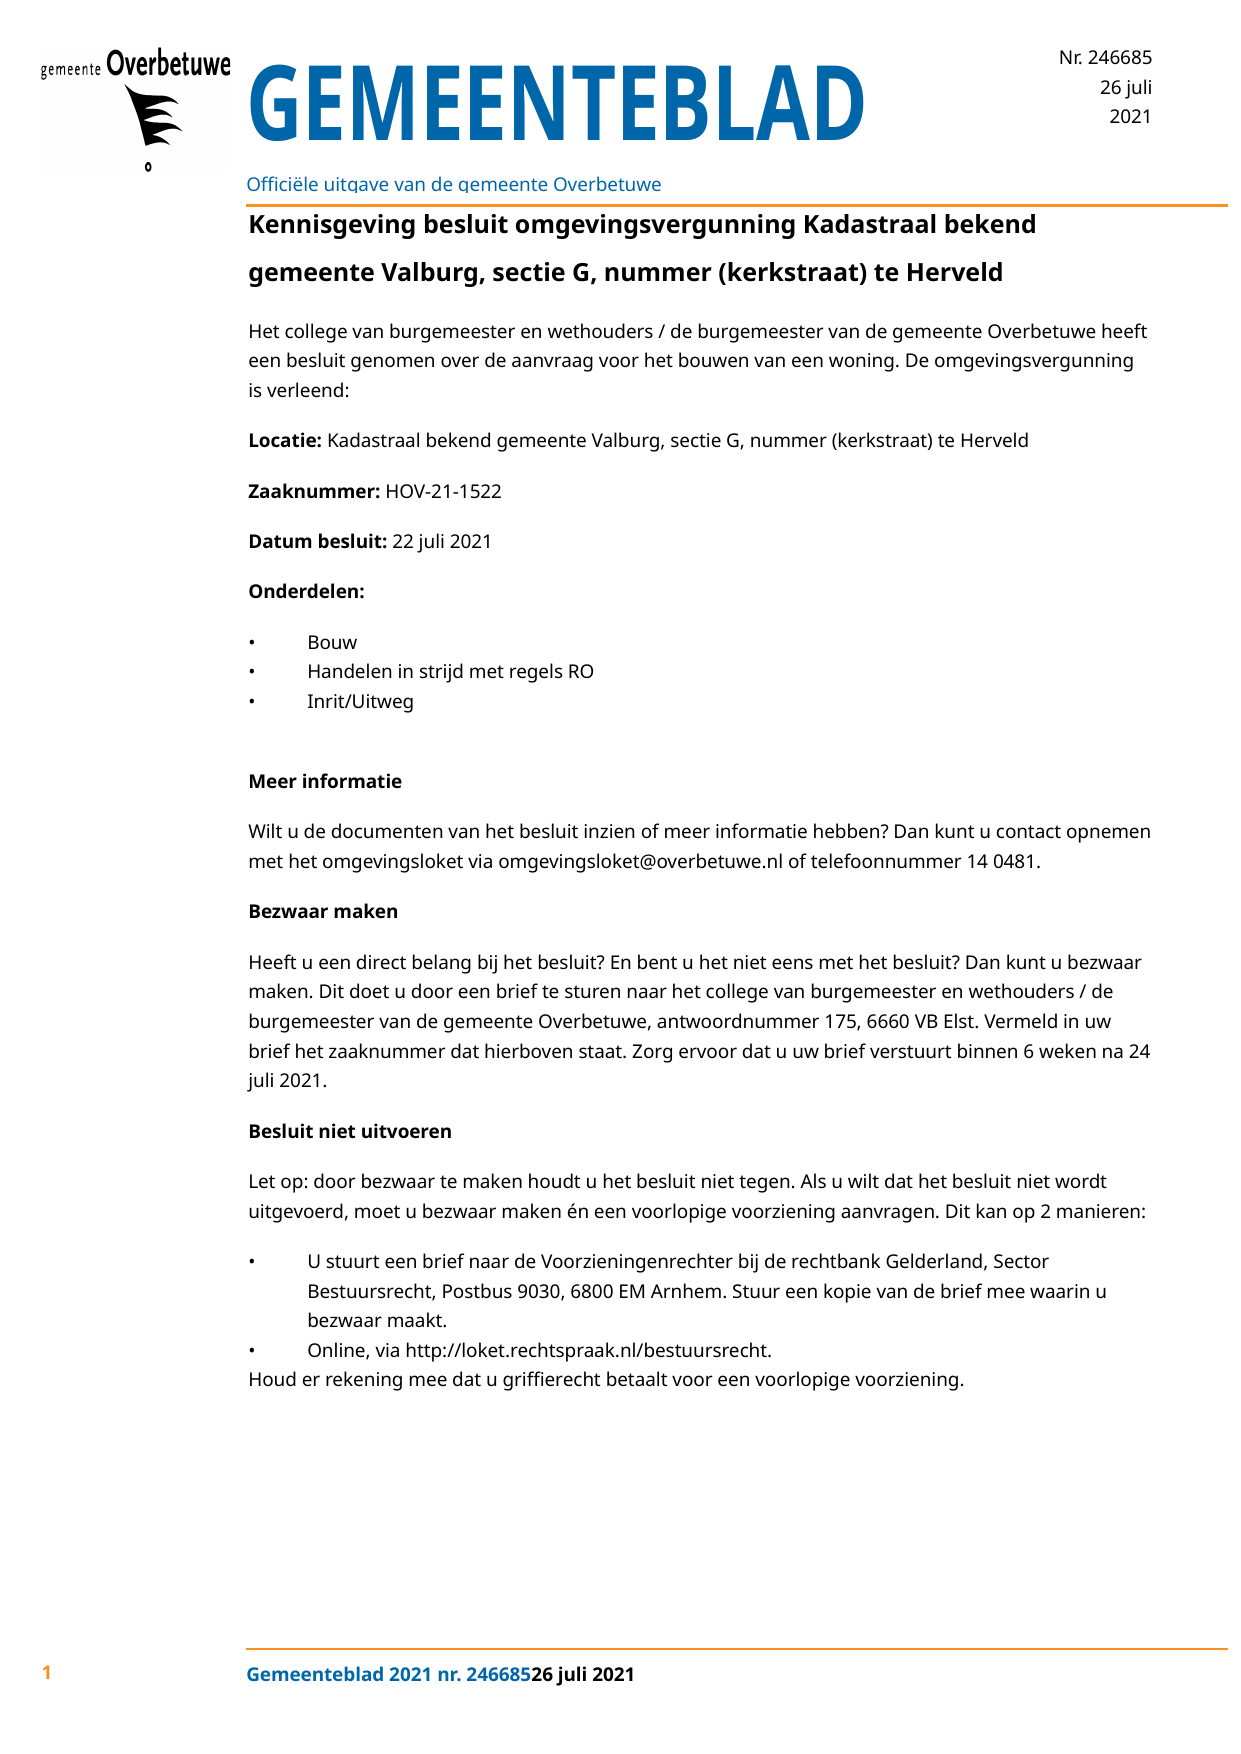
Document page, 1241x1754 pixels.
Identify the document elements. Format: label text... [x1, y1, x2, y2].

list Online, via http://loket.rechtspraak.nl/bestuursrecht. [248, 1337, 1152, 1363]
list Bouw [248, 629, 1152, 655]
text Zaaknummer: HOV-21-1522 [248, 478, 1152, 504]
text Bezwaar maken [248, 899, 1152, 924]
list Handelen in strijd met regels RO [248, 659, 1152, 684]
list Inrit/Uitweg [248, 688, 1152, 714]
text Wilt u de documenten van het besluit inzien of meer informatie hebben? Dan kunt u contact opnemen met het omgevingsloket via omgevingsloket@overbetuwe.nl of telefoonnummer 14 0481. [248, 819, 1152, 874]
text Kennisgeving besluit omgevingsvergunning Kadastraal bekend gemeente Valburg, sectie G, nummer (kerkstraat) te Herveld [248, 207, 1152, 288]
text Besluit niet uitvoeren [248, 1118, 1152, 1144]
list U stuurt een brief naar de Voorzieningenrechter bij de rechtbank Gelderland, Sector Bestuursrecht, Postbus 9030, 6800 EM Arnhem. Stuur een kopie van de brief mee waarin u bezwaar maakt. [248, 1248, 1152, 1333]
picture [41, 47, 231, 172]
text Locatie: Kadastraal bekend gemeente Valburg, sectie G, nummer (kerkstraat) te Herveld [248, 427, 1152, 453]
text Heeft u een direct belang bij het besluit? En bent u het niet eens met het besluit? Dan kunt u bezwaar maken. Dit doet u door een brief te sturen naar het college van burgemeester en wethouders / de burgemeester van de gemeente Overbetuwe, antwoordnummer 175, 6660 VB Elst. Vermeld in uw brief het zaaknummer dat hierboven staat. Zorg ervoor dat u uw brief verstuurt binnen 6 weken na 24 juli 2021. [248, 949, 1152, 1093]
text Het college van burgemeester en wethouders / de burgemeester van de gemeente Overbetuwe heeft een besluit genomen over de aanvraag voor het bouwen van een woning. De omgevingsvergunning is verleend: [248, 318, 1152, 403]
text Meer informatie [248, 768, 1152, 794]
text Onderdelen: [248, 579, 1152, 604]
text Houd er rekening mee dat u griffierecht betaalt voor een voorlopige voorziening. [248, 1367, 1152, 1392]
text Let op: door bezwaar te maken houdt u het besluit niet tegen. Als u wilt dat het besluit niet wordt uitgevoerd, moet u bezwaar maken én een voorlopige voorziening aanvragen. Dit kan op 2 manieren: [248, 1168, 1152, 1224]
text Datum besluit: 22 juli 2021 [248, 528, 1152, 554]
